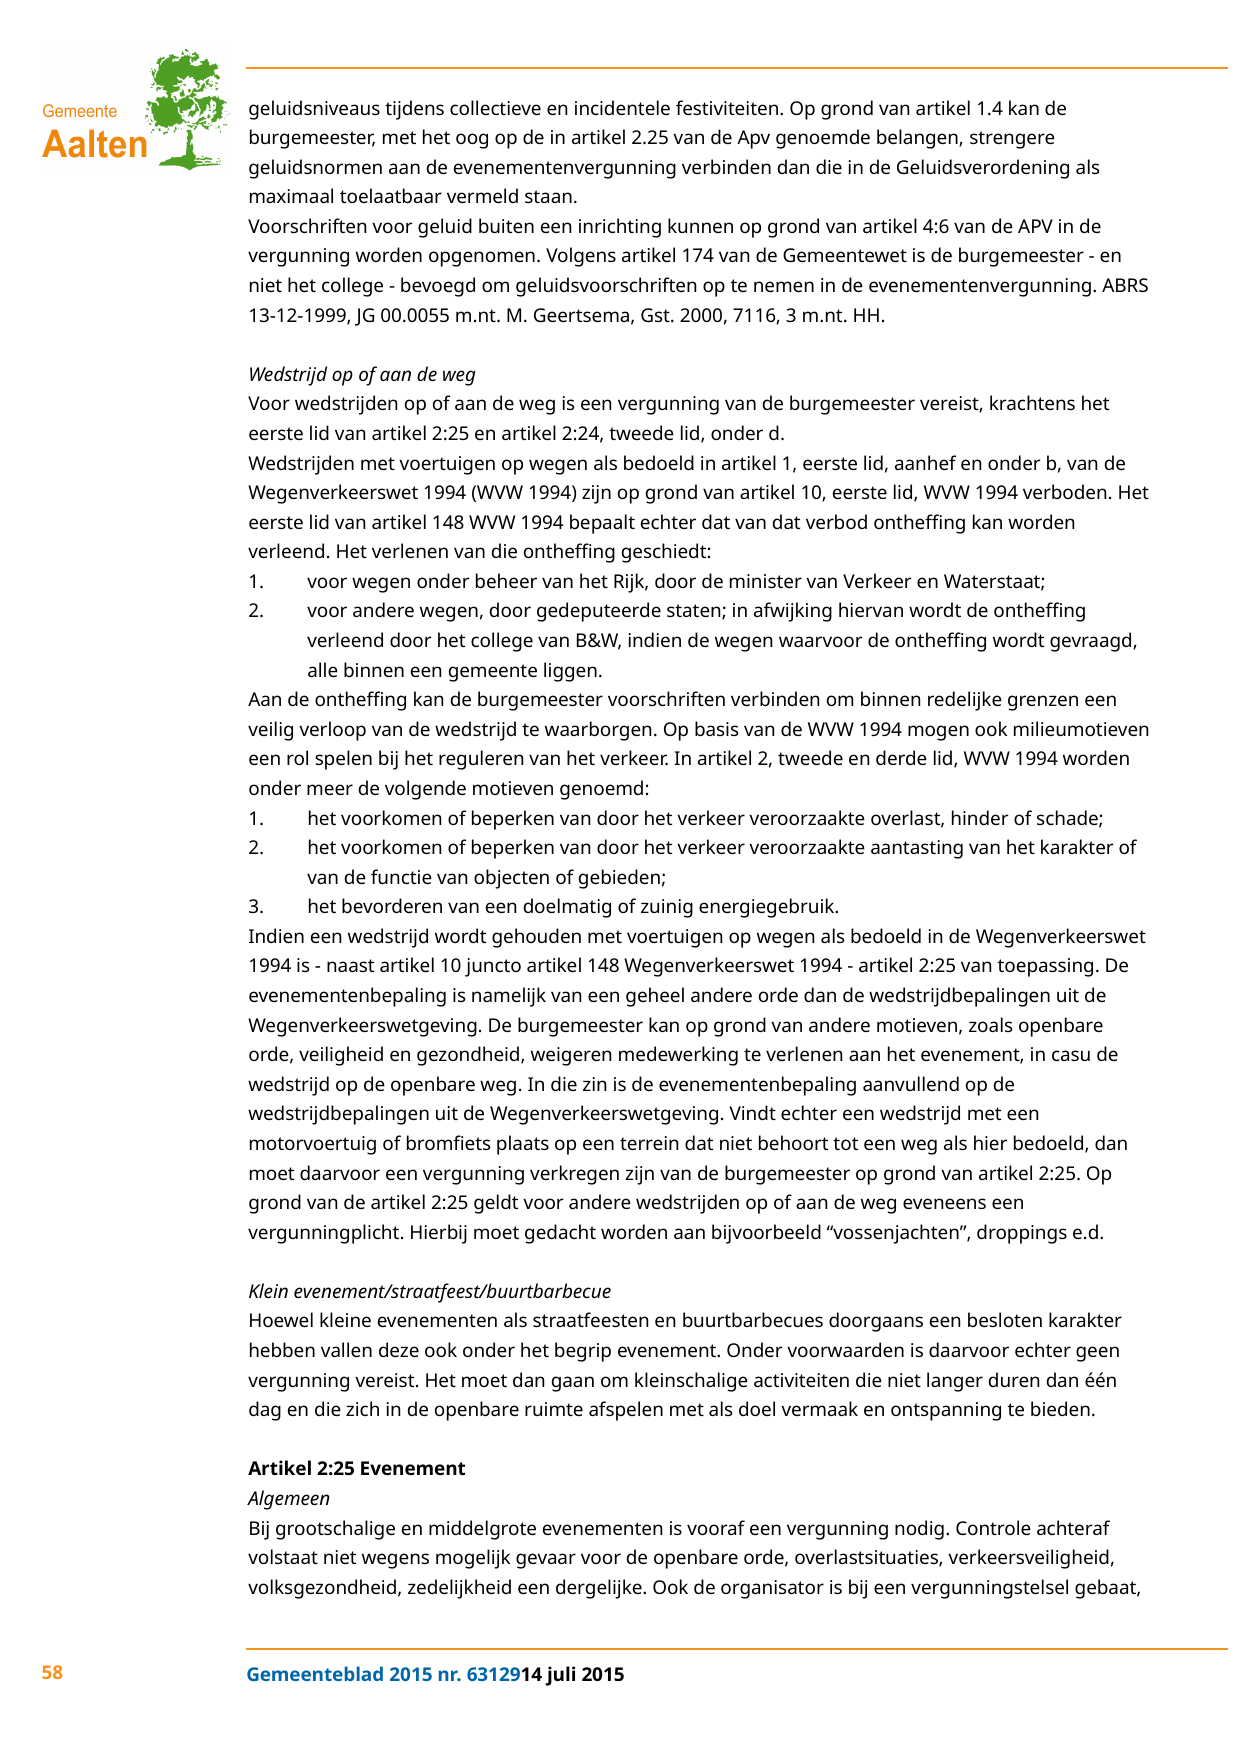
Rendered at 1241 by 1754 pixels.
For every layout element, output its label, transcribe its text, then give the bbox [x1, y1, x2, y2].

list het bevorderen van een doelmatig of zuinig energiegebruik. [248, 893, 1152, 919]
list het voorkomen of beperken van door het verkeer veroorzaakte overlast, hinder of schade; [248, 805, 1152, 831]
text Voorschriften voor geluid buiten een inrichting kunnen op grond van artikel 4:6 van de APV in de vergunning worden opgenomen. Volgens artikel 174 van de Gemeentewet is de burgemeester - en niet het college - bevoegd om geluidsvoorschriften op te nemen in de evenementenvergunning. ABRS 13-12-1999, JG 00.0055 m.nt. M. Geertsema, Gst. 2000, 7116, 3 m.nt. HH. [248, 213, 1152, 328]
list voor andere wegen, door gedeputeerde staten; in afwijking hiervan wordt de ontheffing verleend door het college van B&W, indien de wegen waarvoor de ontheffing wordt gevraagd, alle binnen een gemeente liggen. [248, 598, 1152, 683]
text Voor wedstrijden op of aan de weg is een vergunning van de burgemeester vereist, krachtens het eerste lid van artikel 2:25 en artikel 2:24, tweede lid, onder d. [248, 391, 1152, 446]
text Algemeen [248, 1485, 1152, 1511]
text Bij grootschalige en middelgrote evenementen is vooraf een vergunning nodig. Controle achteraf volstaat niet wegens mogelijk gevaar voor de openbare orde, overlastsituaties, verkeersveiligheid, volksgezondheid, zedelijkheid een dergelijke. Ook de organisator is bij een vergunningstelsel gebaat, [248, 1515, 1152, 1600]
picture [41, 47, 231, 172]
text Klein evenement/straatfeest/buurtbarbecue [248, 1278, 1152, 1304]
text Hoewel kleine evenementen als straatfeesten en buurtbarbecues doorgaans een besloten karakter hebben vallen deze ook onder het begrip evenement. Onder voorwaarden is daarvoor echter geen vergunning vereist. Het moet dan gaan om kleinschalige activiteiten die niet langer duren dan één dag en die zich in de openbare ruimte afspelen met als doel vermaak en ontspanning te bieden. [248, 1308, 1152, 1422]
list het voorkomen of beperken van door het verkeer veroorzaakte aantasting van het karakter of van de functie van objecten of gebieden; [248, 834, 1152, 890]
text Artikel 2:25 Evenement [248, 1456, 1152, 1481]
text geluidsniveaus tijdens collectieve en incidentele festiviteiten. Op grond van artikel 1.4 kan de burgemeester, met het oog op de in artikel 2.25 van de Apv genoemde belangen, strengere geluidsnormen aan de evenementenvergunning verbinden dan die in de Geluidsverordening als maximaal toelaatbaar vermeld staan. [248, 95, 1152, 209]
text Indien een wedstrijd wordt gehouden met voertuigen op wegen als bedoeld in de Wegenverkeerswet 1994 is - naast artikel 10 juncto artikel 148 Wegenverkeerswet 1994 - artikel 2:25 van toepassing. De evenementenbepaling is namelijk van een geheel andere orde dan de wedstrijdbepalingen uit de Wegenverkeerswetgeving. De burgemeester kan op grond van andere motieven, zoals openbare orde, veiligheid en gezondheid, weigeren medewerking te verlenen aan het evenement, in casu de wedstrijd op de openbare weg. In die zin is de evenementenbepaling aanvullend op de wedstrijdbepalingen uit de Wegenverkeerswetgeving. Vindt echter een wedstrijd met een motorvoertuig of bromfiets plaats op een terrein dat niet behoort tot een weg als hier bedoeld, dan moet daarvoor een vergunning verkregen zijn van de burgemeester op grond van artikel 2:25. Op grond van de artikel 2:25 geldt voor andere wedstrijden op of aan de weg eveneens een vergunningplicht. Hierbij moet gedacht worden aan bijvoorbeeld “vossenjachten”, droppings e.d. [248, 923, 1152, 1245]
list voor wegen onder beheer van het Rijk, door de minister van Verkeer en Waterstaat; [248, 568, 1152, 594]
text Wedstrijden met voertuigen op wegen als bedoeld in artikel 1, eerste lid, aanhef en onder b, van de Wegenverkeerswet 1994 (WVW 1994) zijn op grond van artikel 10, eerste lid, WVW 1994 verboden. Het eerste lid van artikel 148 WVW 1994 bepaalt echter dat van dat verbod ontheffing kan worden verleend. Het verlenen van die ontheffing geschiedt: [248, 450, 1152, 564]
text Aan de ontheffing kan de burgemeester voorschriften verbinden om binnen redelijke grenzen een veilig verloop van de wedstrijd te waarborgen. Op basis van de WVW 1994 mogen ook milieumotieven een rol spelen bij het reguleren van het verkeer. In artikel 2, tweede en derde lid, WVW 1994 worden onder meer de volgende motieven genoemd: [248, 686, 1152, 801]
text Wedstrijd op of aan de weg [248, 361, 1152, 387]
